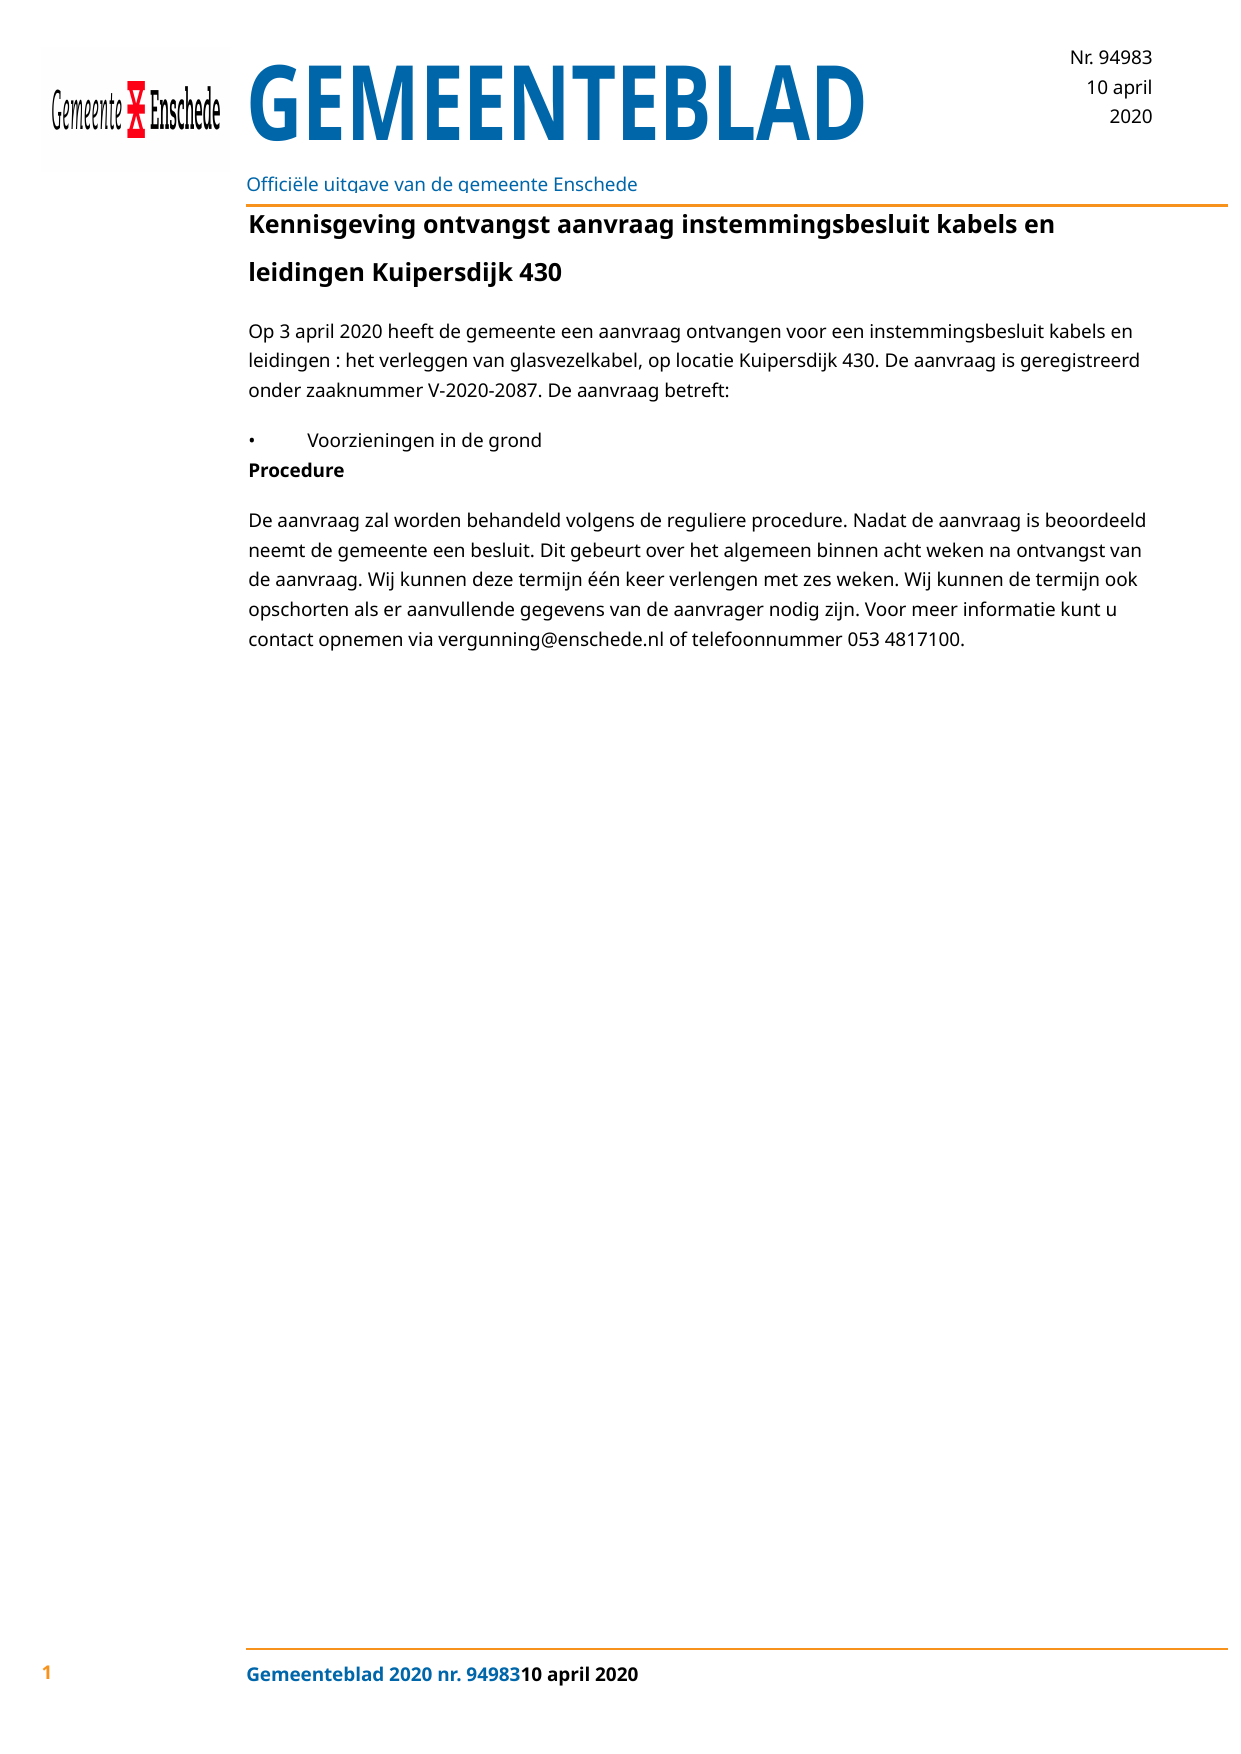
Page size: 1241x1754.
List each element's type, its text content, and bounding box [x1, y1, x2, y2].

text Kennisgeving ontvangst aanvraag instemmingsbesluit kabels en leidingen Kuipersdijk 430 [248, 207, 1152, 288]
text Procedure [248, 457, 1152, 483]
text De aanvraag zal worden behandeld volgens de reguliere procedure. Nadat de aanvraag is beoordeeld neemt de gemeente een besluit. Dit gebeurt over het algemeen binnen acht weken na ontvangst van de aanvraag. Wij kunnen deze termijn één keer verlengen met zes weken. Wij kunnen de termijn ook opschorten als er aanvullende gegevens van de aanvrager nodig zijn. Voor meer informatie kunt u contact opnemen via vergunning@enschede.nl of telefoonnummer 053 4817100. [248, 507, 1152, 652]
picture [41, 47, 231, 172]
text Op 3 april 2020 heeft de gemeente een aanvraag ontvangen voor een instemmingsbesluit kabels en leidingen : het verleggen van glasvezelkabel, op locatie Kuipersdijk 430. De aanvraag is geregistreerd onder zaaknummer V-2020-2087. De aanvraag betreft: [248, 318, 1152, 403]
list Voorzieningen in de grond [248, 427, 1152, 453]
